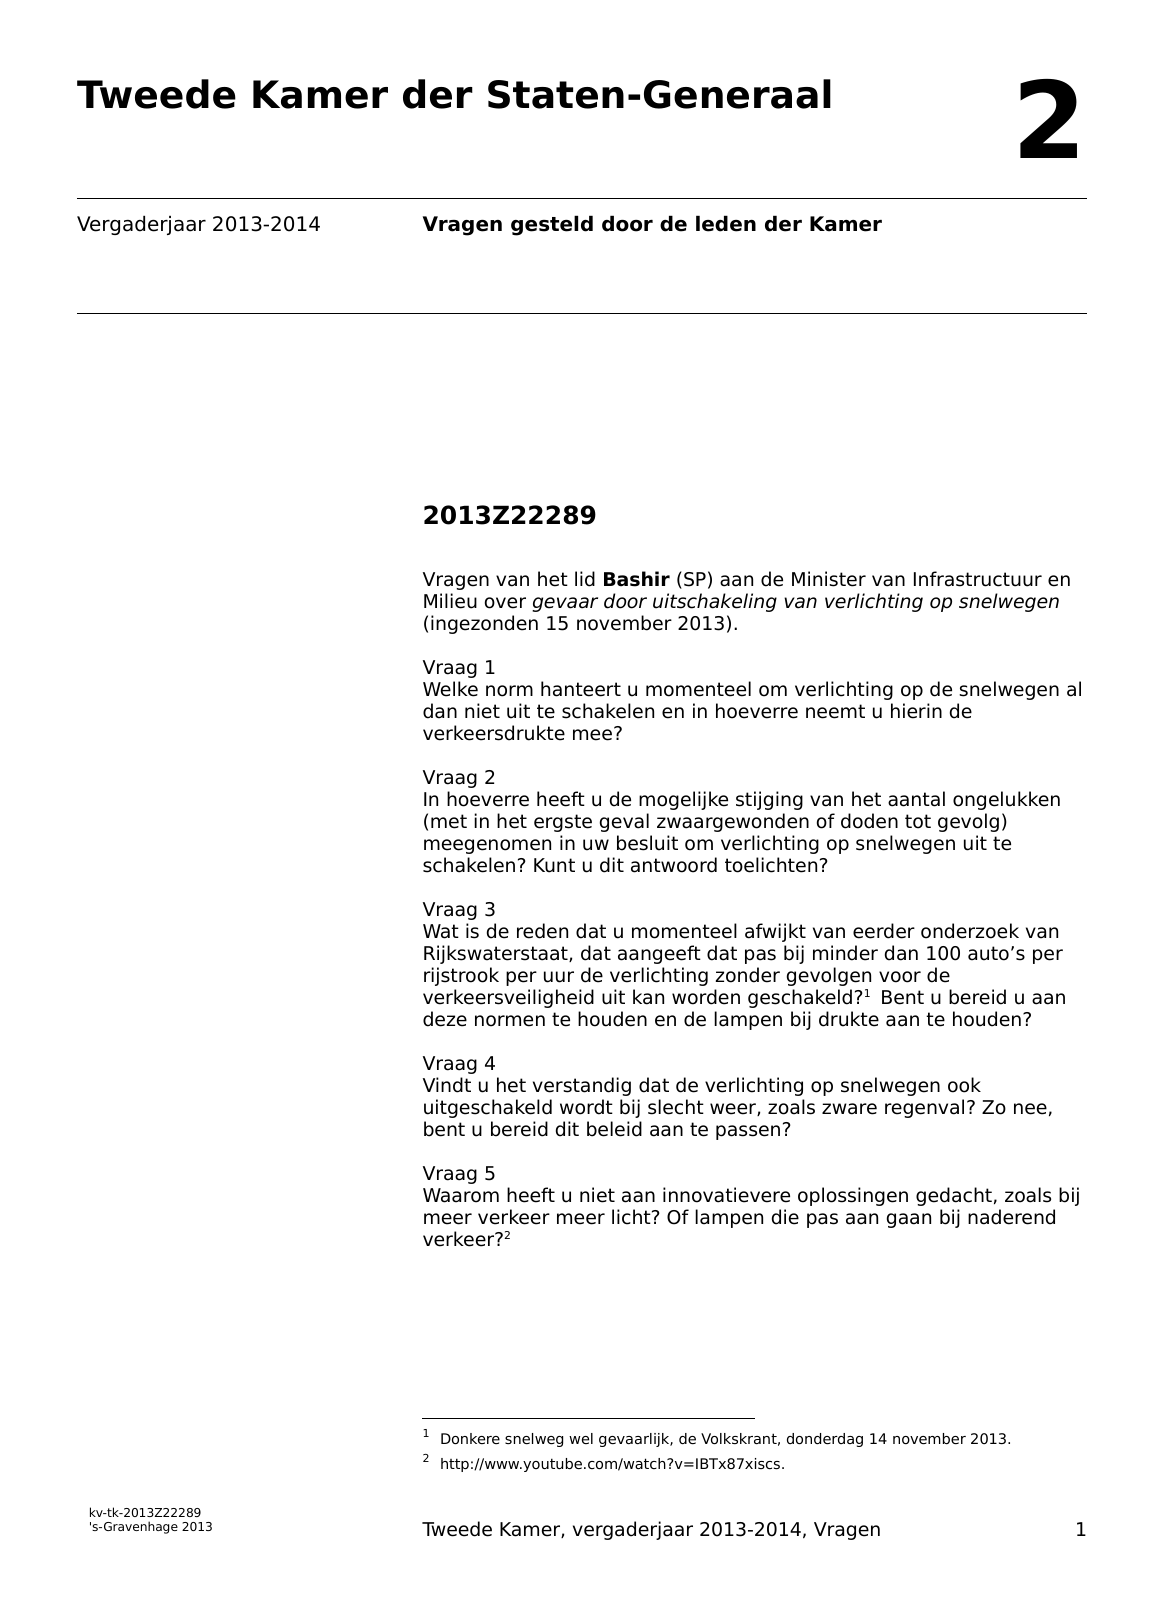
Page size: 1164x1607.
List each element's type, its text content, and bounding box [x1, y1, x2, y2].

text 2013Z22289 [422, 501, 1087, 531]
text Vraag 3 [422, 899, 1087, 921]
text 's-Gravenhage 2013 [88, 1520, 323, 1534]
text Wat is de reden dat u momenteel afwijkt van eerder onderzoek van Rijkswaterstaat, dat aangeeft dat pas bij minder dan 100 auto’s per rijstrook per uur de verlichting zonder gevolgen voor de verkeersveiligheid uit kan worden geschakeld? Bent u bereid u aan deze normen te houden en de lampen bij drukte aan te houden? [422, 921, 1087, 1031]
text Donkere snelweg wel gevaarlijk, de Volkskrant, donderdag 14 november 2013. [422, 1427, 1087, 1449]
text Vragen van het lid Bashir (SP) aan de Minister van Infrastructuur en Milieu over gevaar door uitschakeling van verlichting op snelwegen (ingezonden 15 november 2013). [422, 569, 1087, 635]
text Vraag 2 [422, 767, 1087, 789]
text http://www.youtube.com/watch?v=IBTx87xiscs. [422, 1452, 1087, 1474]
text In hoeverre heeft u de mogelijke stijging van het aantal ongelukken (met in het ergste geval zwaargewonden of doden tot gevolg) meegenomen in uw besluit om verlichting op snelwegen uit te schakelen? Kunt u dit antwoord toelichten? [422, 789, 1087, 877]
text Welke norm hanteert u momenteel om verlichting op de snelwegen al dan niet uit te schakelen en in hoeverre neemt u hierin de verkeersdrukte mee? [422, 679, 1087, 745]
table_header Tweede Kamer der Staten-Generaal [77, 59, 886, 198]
table_cell Vragen gesteld door de leden der Kamer [422, 199, 1087, 313]
text Vraag 5 [422, 1163, 1087, 1185]
text Waarom heeft u niet aan innovatievere oplossingen gedacht, zoals bij meer verkeer meer licht? Of lampen die pas aan gaan bij naderend verkeer? [422, 1185, 1087, 1251]
text Vraag 4 [422, 1053, 1087, 1075]
table_header 2 [886, 59, 1087, 198]
text Vindt u het verstandig dat de verlichting op snelwegen ook uitgeschakeld wordt bij slecht weer, zoals zware regenval? Zo nee, bent u bereid dit beleid aan te passen? [422, 1075, 1087, 1141]
text Vraag 1 [422, 657, 1087, 679]
table_cell Vergaderjaar 2013-2014 [77, 199, 422, 313]
text kv-tk-2013Z22289 [88, 1506, 323, 1520]
